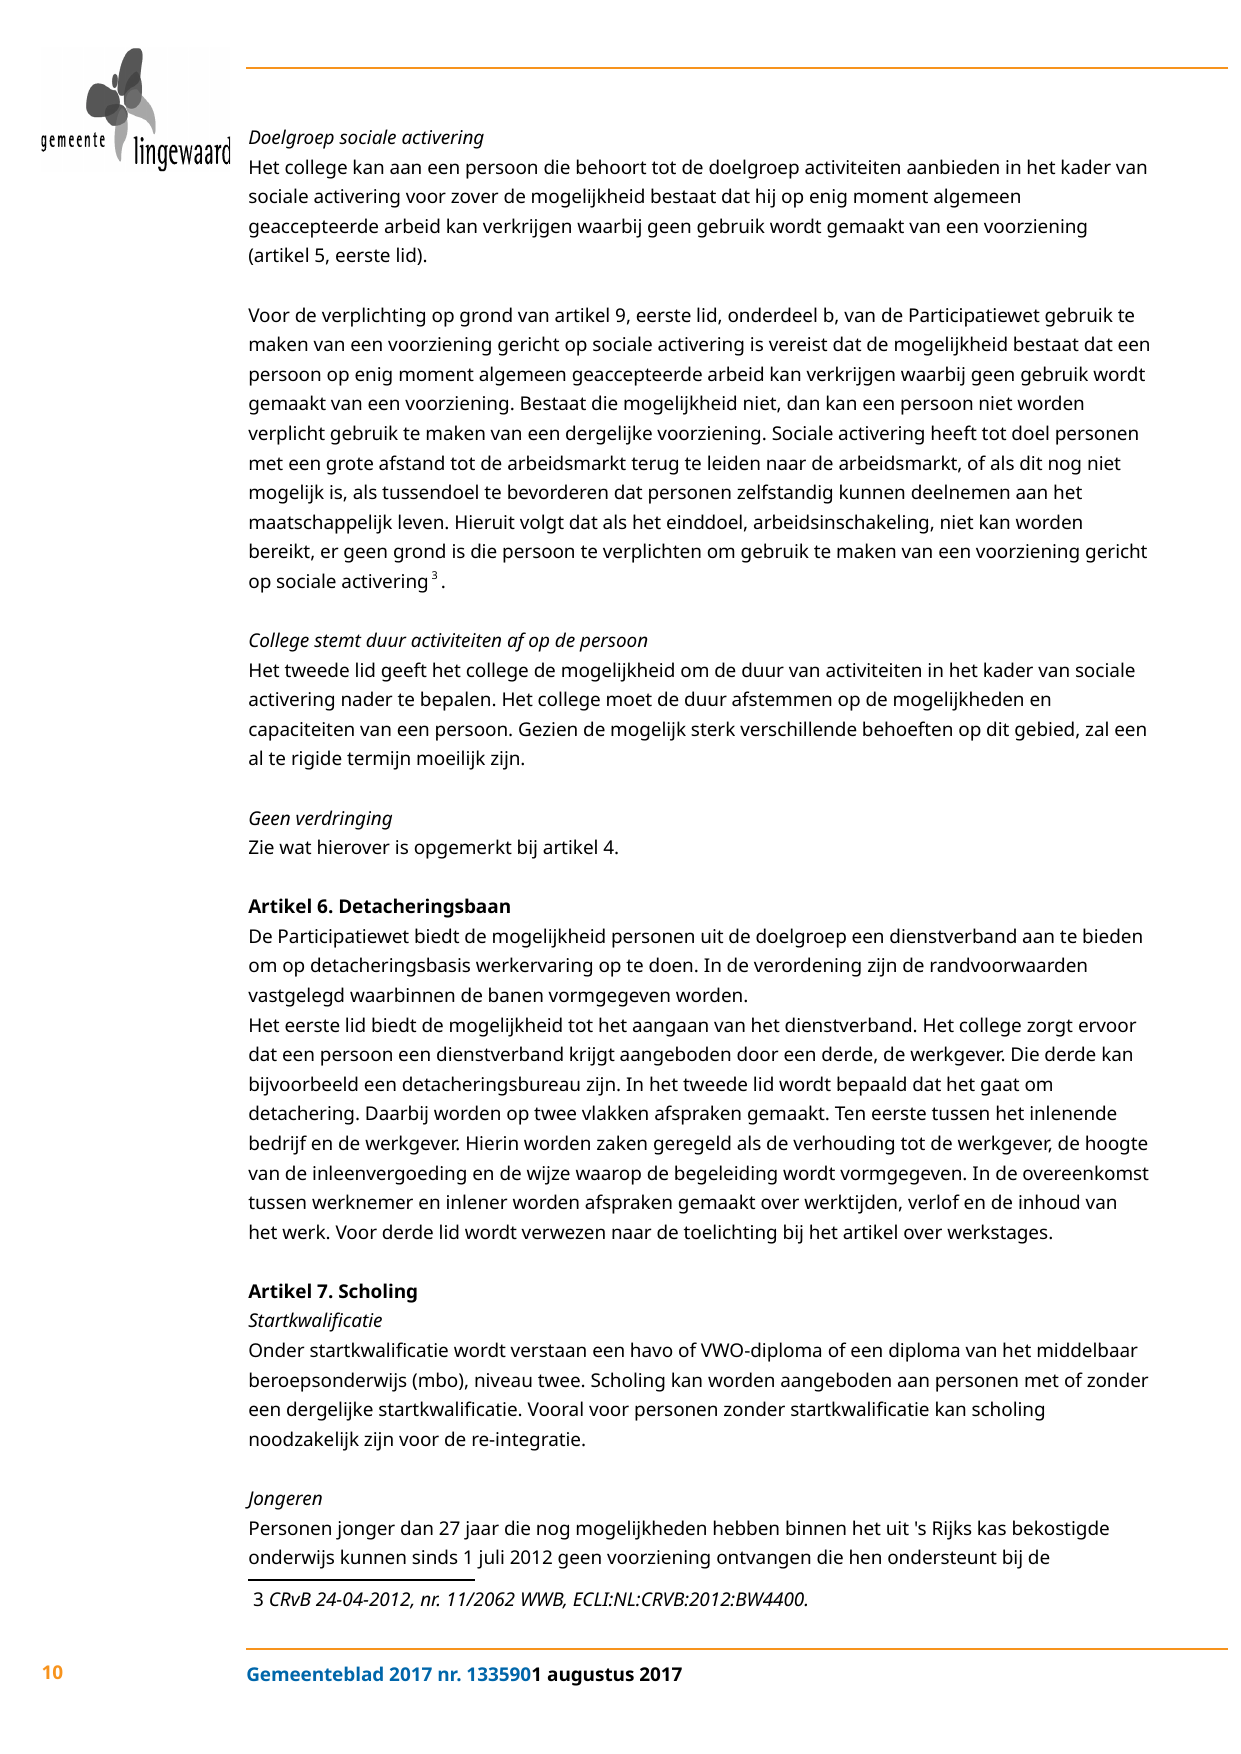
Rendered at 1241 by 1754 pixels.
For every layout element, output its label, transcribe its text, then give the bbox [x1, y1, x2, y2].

text Het tweede lid geeft het college de mogelijkheid om de duur van activiteiten in het kader van sociale activering nader te bepalen. Het college moet de duur afstemmen op de mogelijkheden en capaciteiten van een persoon. Gezien de mogelijk sterk verschillende behoeften op dit gebied, zal een al te rigide termijn moeilijk zijn. [248, 657, 1152, 771]
text Jongeren [248, 1485, 1152, 1511]
text CRvB 24-04-2012, nr. 11/2062 WWB, ECLI:NL:CRVB:2012:BW4400. [248, 1586, 1152, 1612]
text Zie wat hierover is opgemerkt bij artikel 4. [248, 834, 1152, 860]
text Startkwalificatie [248, 1308, 1152, 1333]
picture [41, 47, 231, 172]
text De Participatiewet biedt de mogelijkheid personen uit de doelgroep een dienstverband aan te bieden om op detacheringsbasis werkervaring op te doen. In de verordening zijn de randvoorwaarden vastgelegd waarbinnen de banen vormgegeven worden. [248, 923, 1152, 1008]
text Het college kan aan een persoon die behoort tot de doelgroep activiteiten aanbieden in het kader van sociale activering voor zover de mogelijkheid bestaat dat hij op enig moment algemeen geaccepteerde arbeid kan verkrijgen waarbij geen gebruik wordt gemaakt van een voorziening (artikel 5, eerste lid). [248, 154, 1152, 268]
text Voor de verplichting op grond van artikel 9, eerste lid, onderdeel b, van de Participatiewet gebruik te maken van een voorziening gericht op sociale activering is vereist dat de mogelijkheid bestaat dat een persoon op enig moment algemeen geaccepteerde arbeid kan verkrijgen waarbij geen gebruik wordt gemaakt van een voorziening. Bestaat die mogelijkheid niet, dan kan een persoon niet worden verplicht gebruik te maken van een dergelijke voorziening. Sociale activering heeft tot doel personen met een grote afstand tot de arbeidsmarkt terug te leiden naar de arbeidsmarkt, of als dit nog niet mogelijk is, als tussendoel te bevorderen dat personen zelfstandig kunnen deelnemen aan het maatschappelijk leven. Hieruit volgt dat als het einddoel, arbeidsinschakeling, niet kan worden bereikt, er geen grond is die persoon te verplichten om gebruik te maken van een voorziening gericht op sociale activering. [248, 302, 1152, 594]
text Artikel 6. Detacheringsbaan [248, 893, 1152, 919]
text Artikel 7. Scholing [248, 1278, 1152, 1304]
text Het eerste lid biedt de mogelijkheid tot het aangaan van het dienstverband. Het college zorgt ervoor dat een persoon een dienstverband krijgt aangeboden door een derde, de werkgever. Die derde kan bijvoorbeeld een detacheringsbureau zijn. In het tweede lid wordt bepaald dat het gaat om detachering. Daarbij worden op twee vlakken afspraken gemaakt. Ten eerste tussen het inlenende bedrijf en de werkgever. Hierin worden zaken geregeld als de verhouding tot de werkgever, de hoogte van de inleenvergoeding en de wijze waarop de begeleiding wordt vormgegeven. In de overeenkomst tussen werknemer en inlener worden afspraken gemaakt over werktijden, verlof en de inhoud van het werk. Voor derde lid wordt verwezen naar de toelichting bij het artikel over werkstages. [248, 1012, 1152, 1245]
text Personen jonger dan 27 jaar die nog mogelijkheden hebben binnen het uit 's Rijks kas bekostigde onderwijs kunnen sinds 1 juli 2012 geen voorziening ontvangen die hen ondersteunt bij de [248, 1515, 1152, 1570]
text Onder startkwalificatie wordt verstaan een havo of VWO-diploma of een diploma van het middelbaar beroepsonderwijs (mbo), niveau twee. Scholing kan worden aangeboden aan personen met of zonder een dergelijke startkwalificatie. Vooral voor personen zonder startkwalificatie kan scholing noodzakelijk zijn voor de re-integratie. [248, 1337, 1152, 1452]
text Geen verdringing [248, 805, 1152, 831]
text Doelgroep sociale activering [248, 124, 1152, 150]
text College stemt duur activiteiten af op de persoon [248, 627, 1152, 653]
